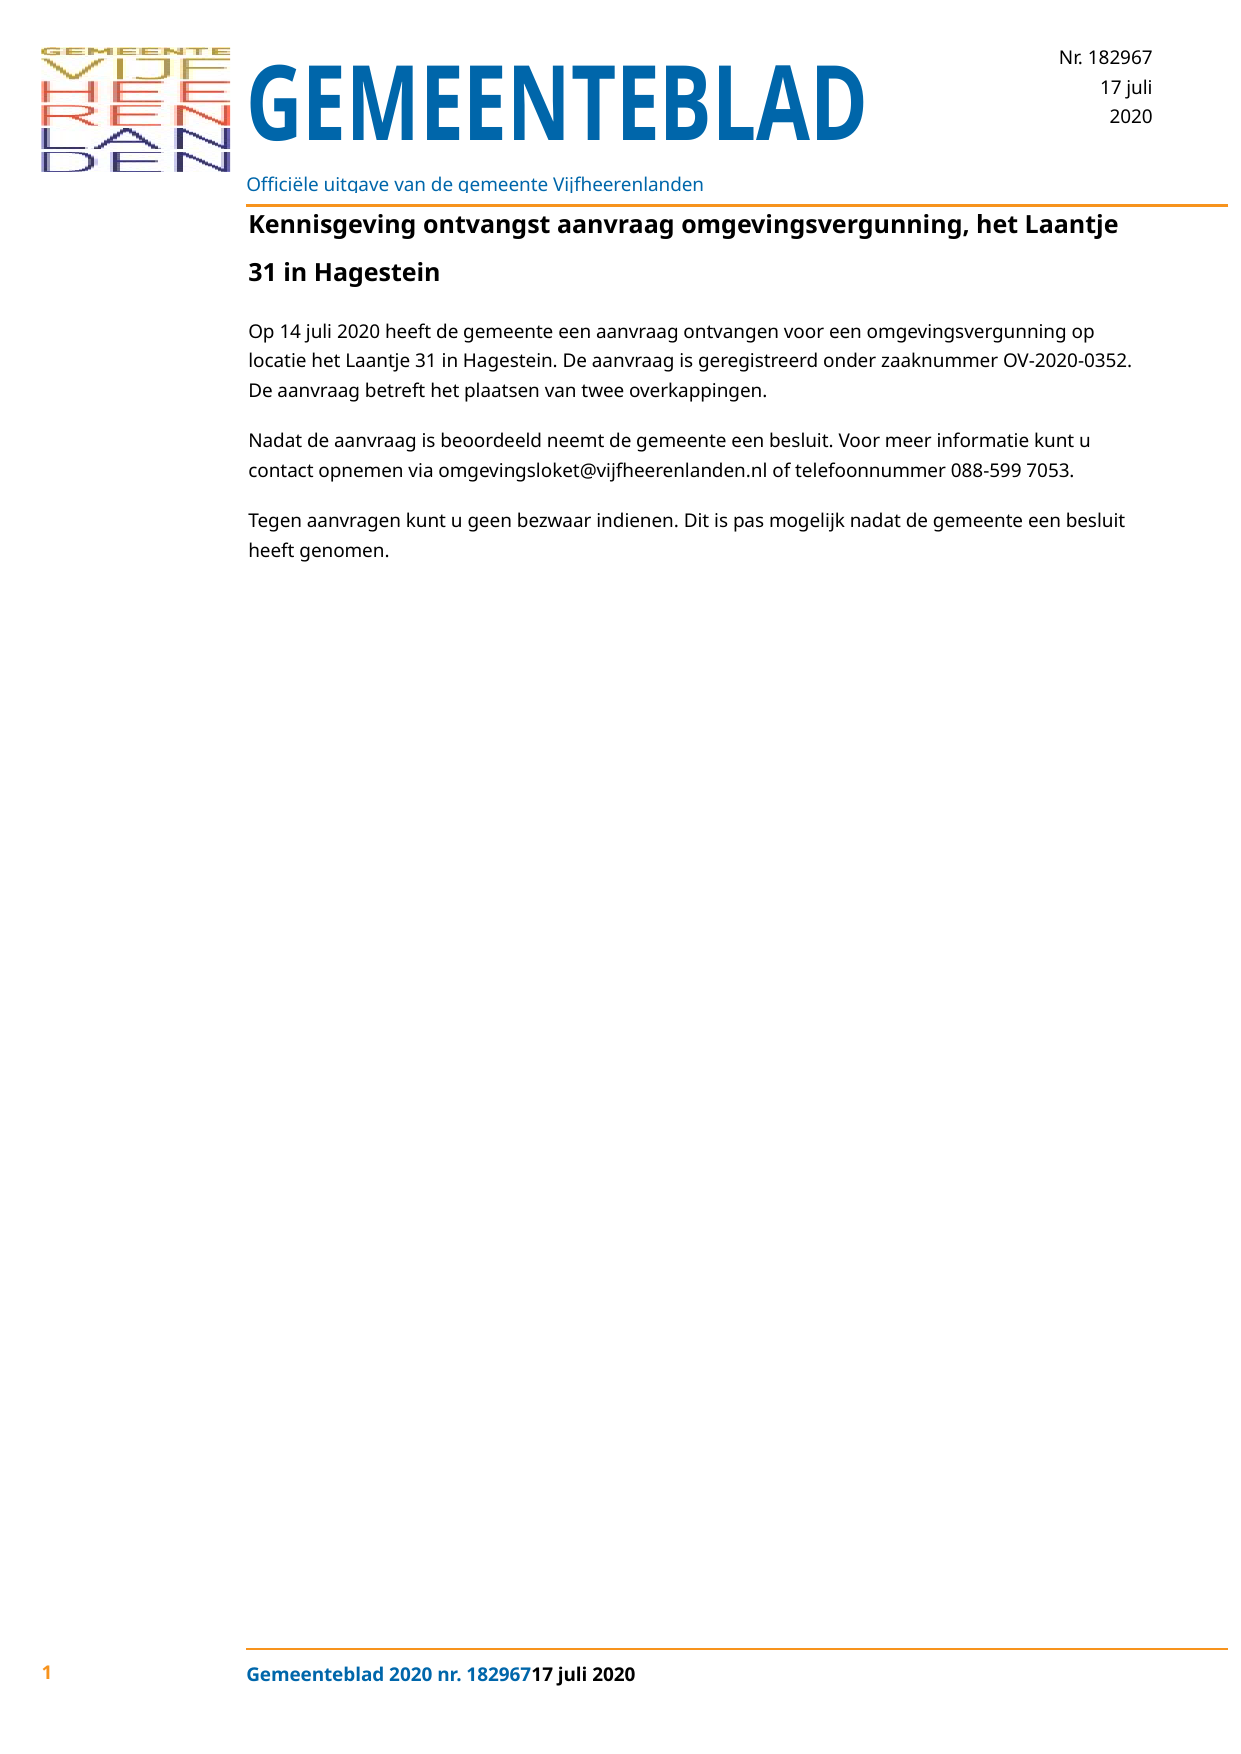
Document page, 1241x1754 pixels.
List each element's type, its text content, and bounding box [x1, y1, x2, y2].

text Tegen aanvragen kunt u geen bezwaar indienen. Dit is pas mogelijk nadat de gemeente een besluit heeft genomen. [248, 507, 1152, 563]
text Kennisgeving ontvangst aanvraag omgevingsvergunning, het Laantje 31 in Hagestein [248, 207, 1152, 288]
picture [41, 47, 231, 172]
text Nadat de aanvraag is beoordeeld neemt de gemeente een besluit. Voor meer informatie kunt u contact opnemen via omgevingsloket@vijfheerenlanden.nl of telefoonnummer 088-599 7053. [248, 427, 1152, 483]
text Op 14 juli 2020 heeft de gemeente een aanvraag ontvangen voor een omgevingsvergunning op locatie het Laantje 31 in Hagestein. De aanvraag is geregistreerd onder zaaknummer OV-2020-0352. De aanvraag betreft het plaatsen van twee overkappingen. [248, 318, 1152, 403]
